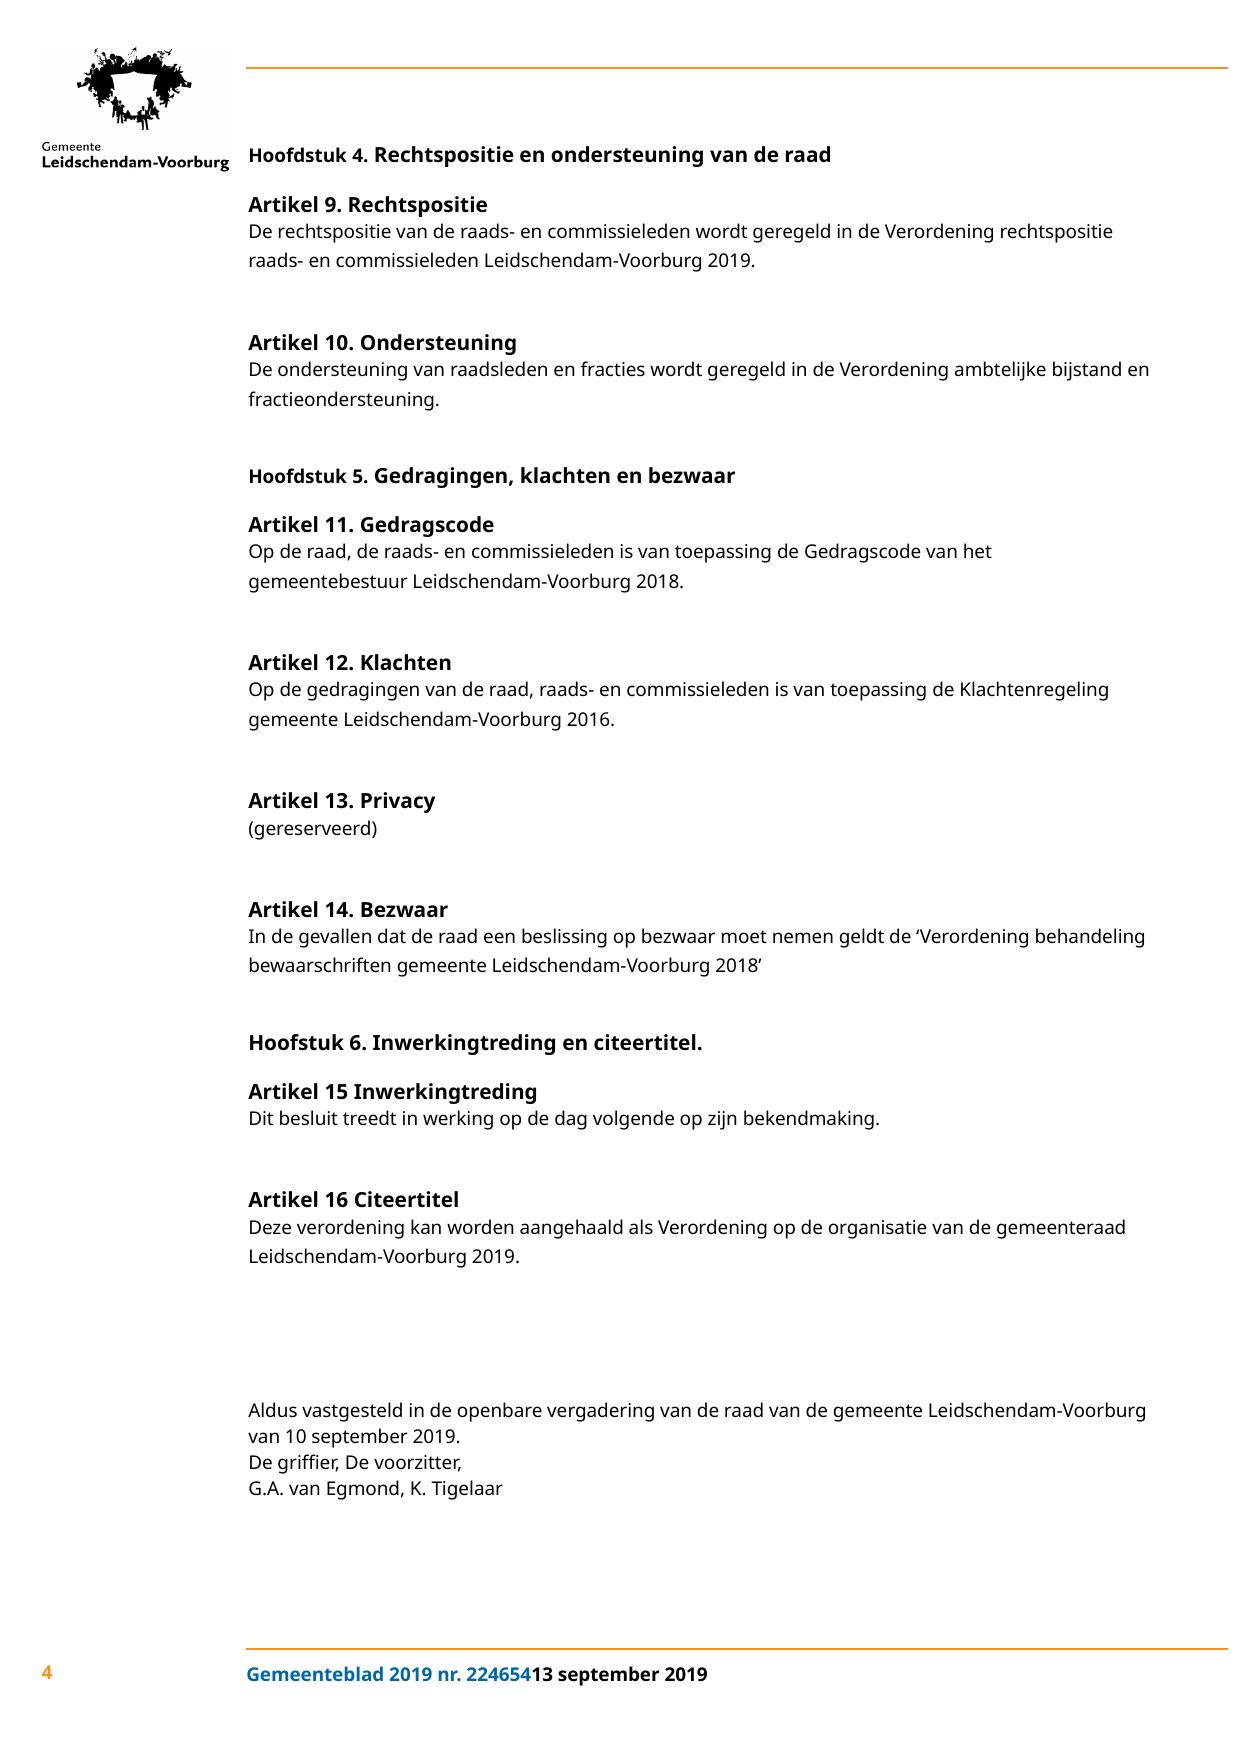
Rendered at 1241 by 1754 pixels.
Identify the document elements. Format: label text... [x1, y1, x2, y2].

text Artikel 15 Inwerkingtreding [248, 1077, 1152, 1106]
text Aldus vastgesteld in de openbare vergadering van de raad van de gemeente Leidschendam-Voorburg van 10 september 2019. [248, 1398, 1152, 1449]
text Op de gedragingen van de raad, raads- en commissieleden is van toepassing de Klachtenregeling gemeente Leidschendam-Voorburg 2016. [248, 677, 1152, 732]
picture [41, 47, 231, 172]
text Artikel 10. Ondersteuning [248, 328, 1152, 356]
text De griffier, De voorzitter, [248, 1449, 1152, 1475]
text Artikel 14. Bezwaar [248, 895, 1152, 923]
text Deze verordening kan worden aangehaald als Verordening op de organisatie van de gemeenteraad Leidschendam-Voorburg 2019. [248, 1214, 1152, 1269]
text (gereserveerd) [248, 815, 1152, 840]
text Artikel 12. Klachten [248, 648, 1152, 677]
text De ondersteuning van raadsleden en fracties wordt geregeld in de Verordening ambtelijke bijstand en fractieondersteuning. [248, 356, 1152, 411]
text Hoofstuk 6. Inwerkingtreding en citeertitel. [248, 1028, 1152, 1056]
text De rechtspositie van de raads- en commissieleden wordt geregeld in de Verordening rechtspositie raads- en commissieleden Leidschendam-Voorburg 2019. [248, 218, 1152, 273]
text Artikel 9. Rechtspositie [248, 190, 1152, 218]
text Hoofdstuk 4. Rechtspositie en ondersteuning van de raad [248, 140, 1152, 169]
text In de gevallen dat de raad een beslissing op bezwaar moet nemen geldt de ‘Verordening behandeling bewaarschriften gemeente Leidschendam-Voorburg 2018’ [248, 923, 1152, 978]
text Op de raad, de raads- en commissieleden is van toepassing de Gedragscode van het gemeentebestuur Leidschendam-Voorburg 2018. [248, 539, 1152, 594]
text G.A. van Egmond, K. Tigelaar [248, 1475, 1152, 1501]
text Artikel 16 Citeertitel [248, 1186, 1152, 1214]
text Artikel 13. Privacy [248, 786, 1152, 815]
text Hoofdstuk 5. Gedragingen, klachten en bezwaar [248, 461, 1152, 489]
text Artikel 11. Gedragscode [248, 510, 1152, 539]
text Dit besluit treedt in werking op de dag volgende op zijn bekendmaking. [248, 1106, 1152, 1131]
